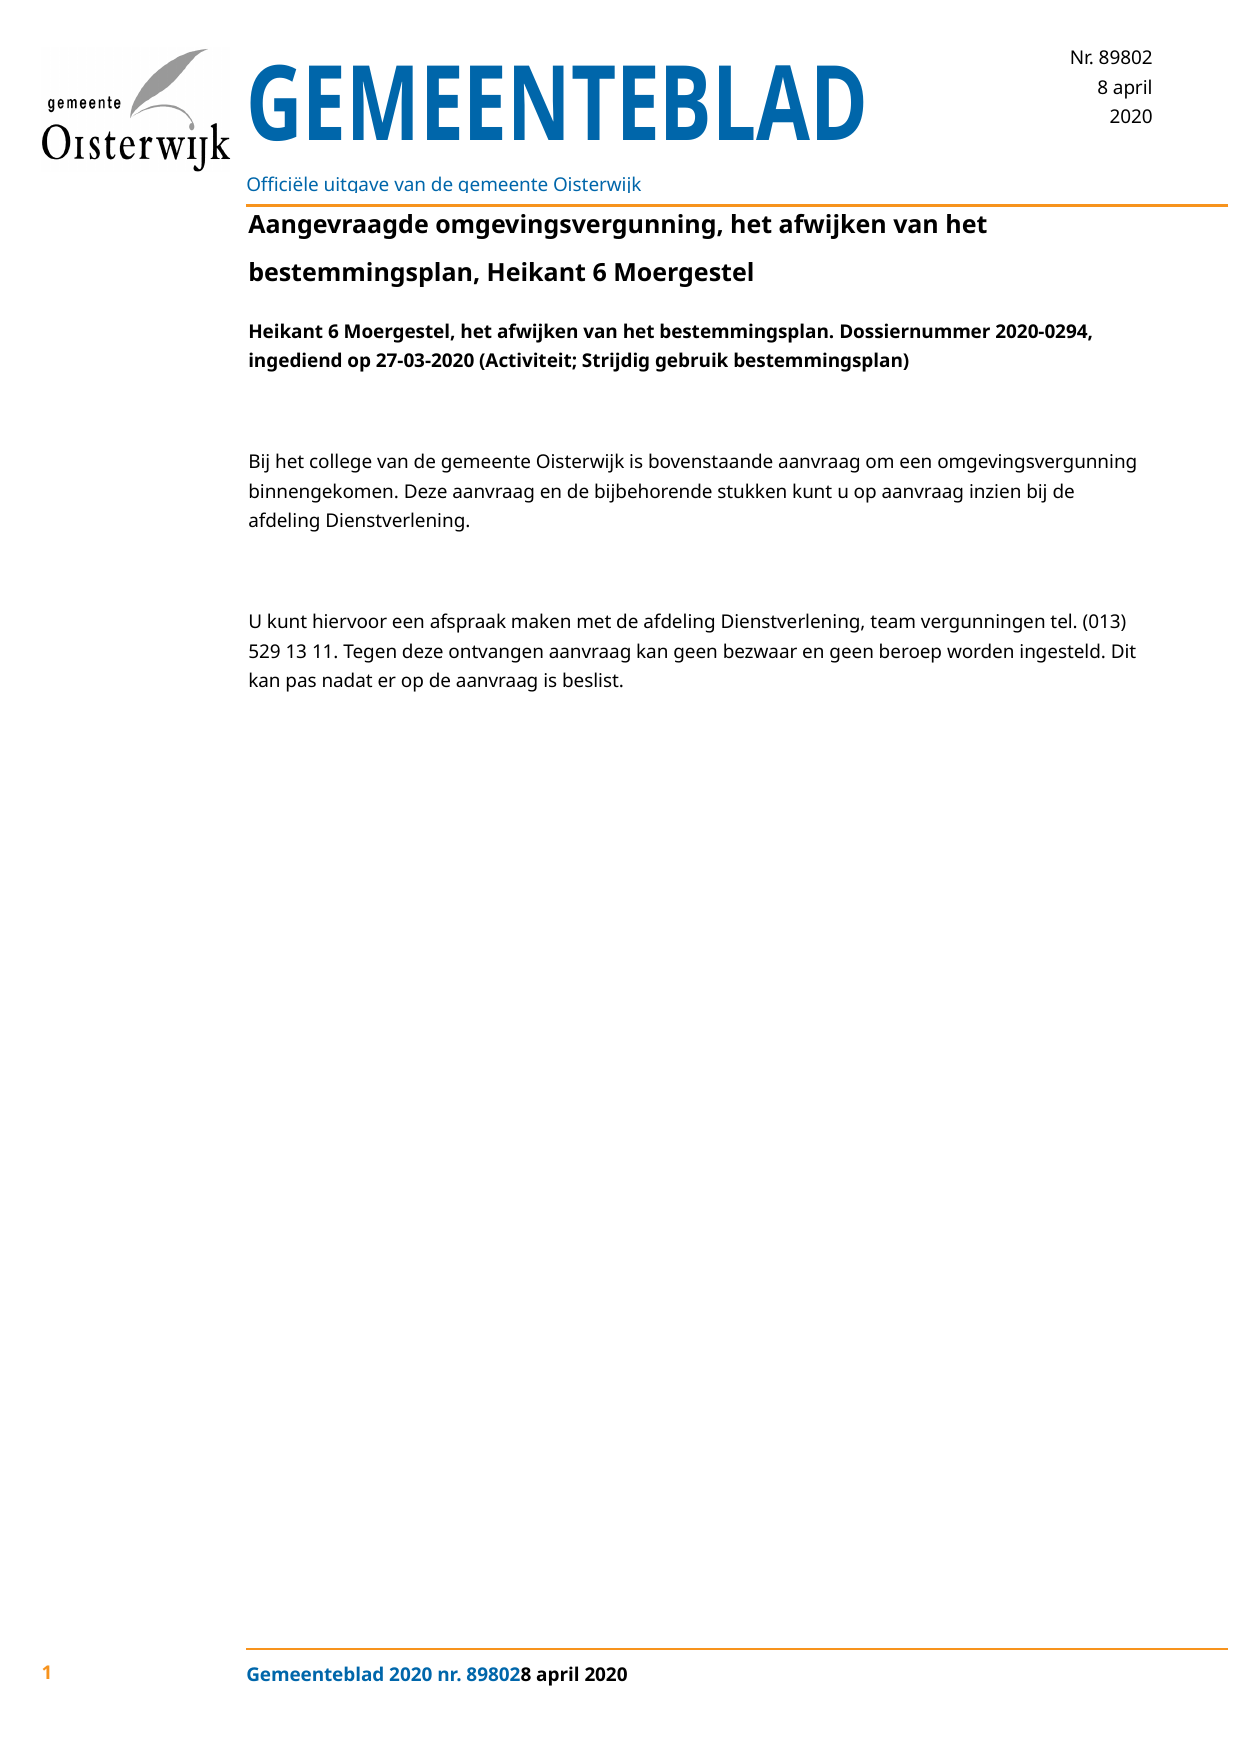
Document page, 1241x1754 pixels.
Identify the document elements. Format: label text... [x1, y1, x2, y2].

picture [41, 47, 231, 172]
text U kunt hiervoor een afspraak maken met de afdeling Dienstverlening, team vergunningen tel. (013) 529 13 11. Tegen deze ontvangen aanvraag kan geen bezwaar en geen beroep worden ingesteld. Dit kan pas nadat er op de aanvraag is beslist. [248, 608, 1152, 693]
text Aangevraagde omgevingsvergunning, het afwijken van het bestemmingsplan, Heikant 6 Moergestel [248, 207, 1152, 288]
text Bij het college van de gemeente Oisterwijk is bovenstaande aanvraag om een omgevingsvergunning binnengekomen. Deze aanvraag en de bijbehorende stukken kunt u op aanvraag inzien bij de afdeling Dienstverlening. [248, 448, 1152, 533]
text Heikant 6 Moergestel, het afwijken van het bestemmingsplan. Dossiernummer 2020-0294, ingediend op 27-03-2020 (Activiteit; Strijdig gebruik bestemmingsplan) [248, 318, 1152, 373]
